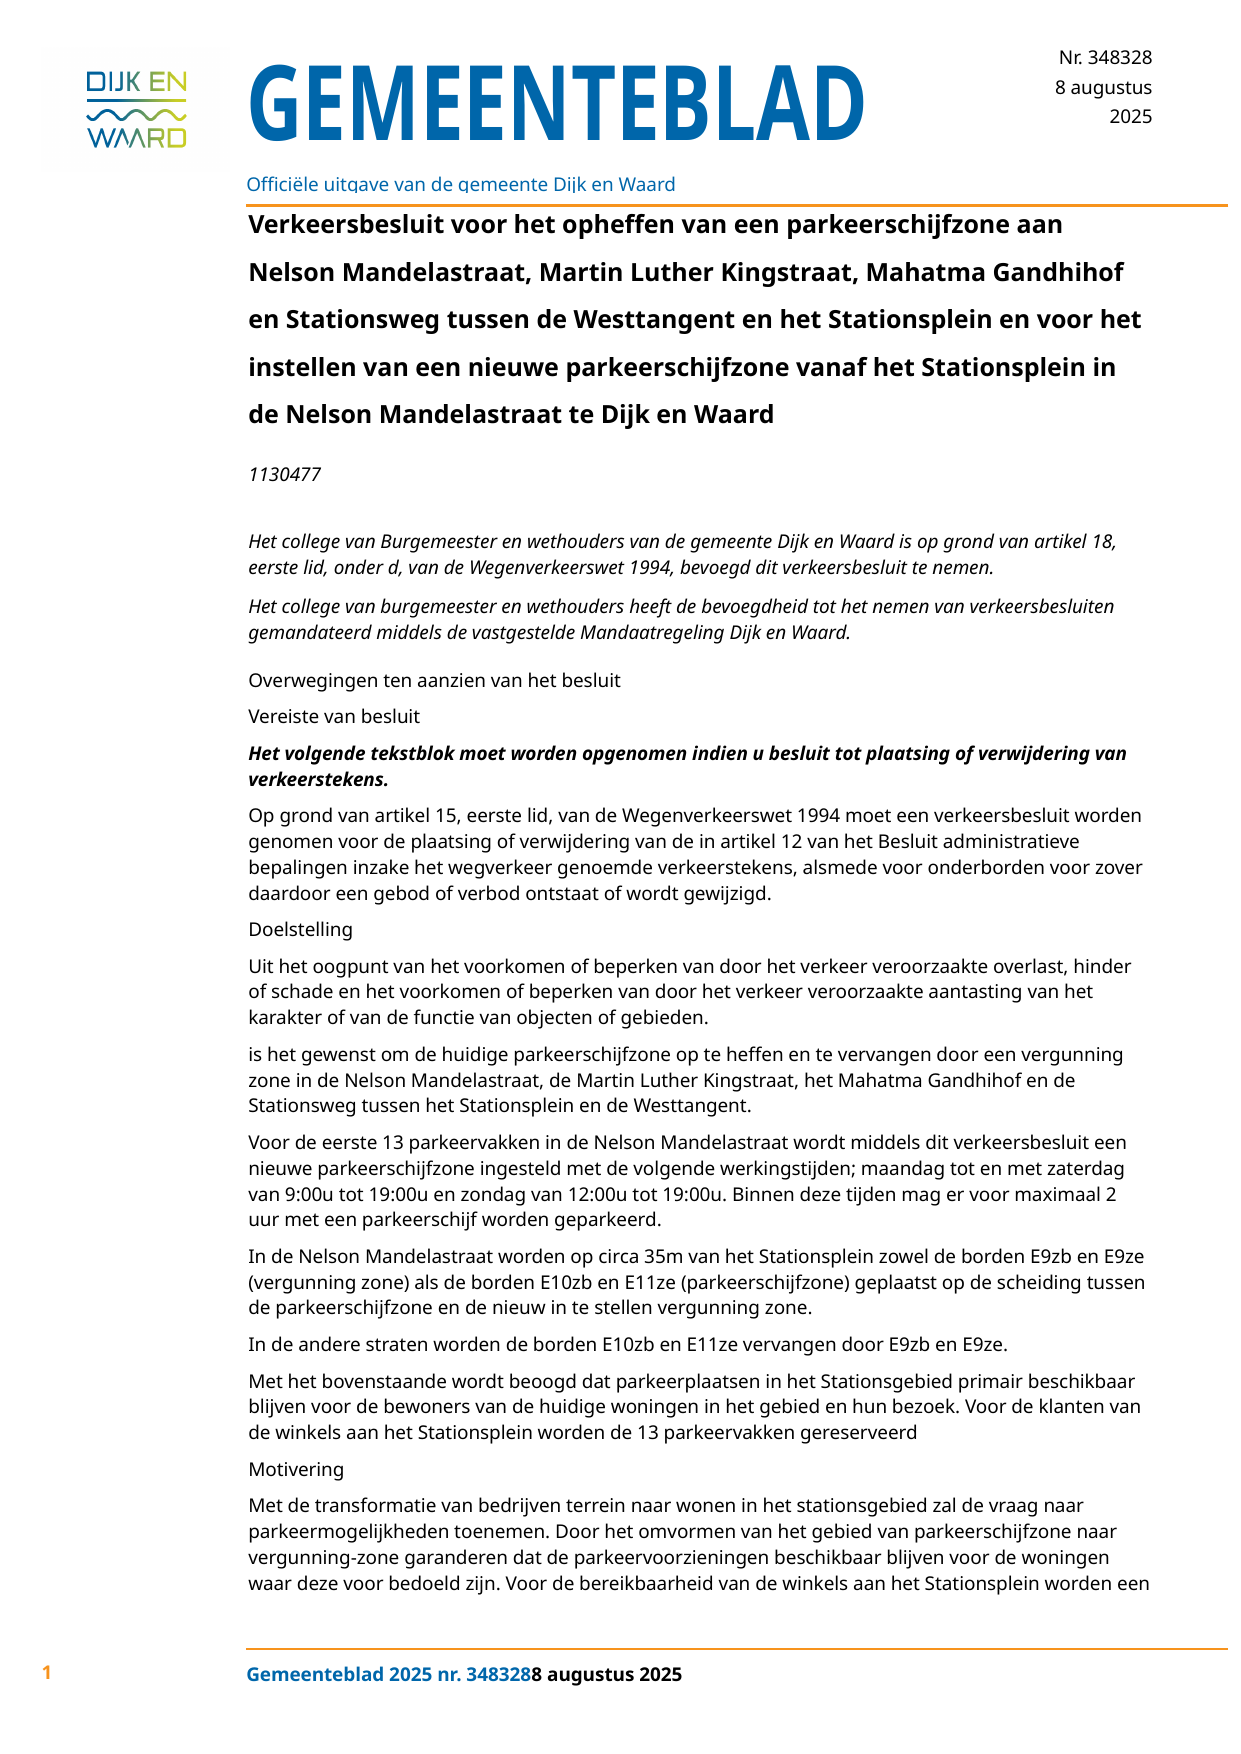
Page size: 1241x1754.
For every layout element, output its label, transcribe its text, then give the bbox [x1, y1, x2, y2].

text Doelstelling [248, 916, 1152, 942]
text Overwegingen ten aanzien van het besluit [248, 667, 1152, 692]
text Het volgende tekstblok moet worden opgenomen indien u besluit tot plaatsing of verwijdering van verkeerstekens. [248, 740, 1152, 792]
text In de Nelson Mandelastraat worden op circa 35m van het Stationsplein zowel de borden E9zb en E9ze (vergunning zone) als de borden E10zb en E11ze (parkeerschijfzone) geplaatst op de scheiding tussen de parkeerschijfzone en de nieuw in te stellen vergunning zone. [248, 1243, 1152, 1320]
picture [41, 47, 231, 172]
text is het gewenst om de huidige parkeerschijfzone op te heffen en te vervangen door een vergunning zone in de Nelson Mandelastraat, de Martin Luther Kingstraat, het Mahatma Gandhihof en de Stationsweg tussen het Stationsplein en de Westtangent. [248, 1041, 1152, 1118]
text Het college van burgemeester en wethouders heeft de bevoegdheid tot het nemen van verkeersbesluiten gemandateerd middels de vastgestelde Mandaatregeling Dijk en Waard. [248, 593, 1152, 645]
text Uit het oogpunt van het voorkomen of beperken van door het verkeer veroorzaakte overlast, hinder of schade en het voorkomen of beperken van door het verkeer veroorzaakte aantasting van het karakter of van de functie van objecten of gebieden. [248, 953, 1152, 1030]
text Op grond van artikel 15, eerste lid, van de Wegenverkeerswet 1994 moet een verkeersbesluit worden genomen voor de plaatsing of verwijdering van de in artikel 12 van het Besluit administratieve bepalingen inzake het wegverkeer genoemde verkeerstekens, alsmede voor onderborden voor zover daardoor een gebod of verbod ontstaat of wordt gewijzigd. [248, 802, 1152, 905]
text Verkeersbesluit voor het opheffen van een parkeerschijfzone aan Nelson Mandelastraat, Martin Luther Kingstraat, Mahatma Gandhihof en Stationsweg tussen de Westtangent en het Stationsplein en voor het instellen van een nieuwe parkeerschijfzone vanaf het Stationsplein in de Nelson Mandelastraat te Dijk en Waard [248, 207, 1152, 431]
text Met het bovenstaande wordt beoogd dat parkeerplaatsen in het Stationsgebied primair beschikbaar blijven voor de bewoners van de huidige woningen in het gebied en hun bezoek. Voor de klanten van de winkels aan het Stationsplein worden de 13 parkeervakken gereserveerd [248, 1368, 1152, 1445]
text Vereiste van besluit [248, 703, 1152, 729]
text Met de transformatie van bedrijven terrein naar wonen in het stationsgebied zal de vraag naar parkeermogelijkheden toenemen. Door het omvormen van het gebied van parkeerschijfzone naar vergunning-zone garanderen dat de parkeervoorzieningen beschikbaar blijven voor de woningen waar deze voor bedoeld zijn. Voor de bereikbaarheid van de winkels aan het Stationsplein worden een [248, 1493, 1152, 1596]
text 1130477 [248, 461, 1152, 486]
text Het college van Burgemeester en wethouders van de gemeente Dijk en Waard is op grond van artikel 18, eerste lid, onder d, van de Wegenverkeerswet 1994, bevoegd dit verkeersbesluit te nemen. [248, 528, 1152, 580]
text In de andere straten worden de borden E10zb en E11ze vervangen door E9zb en E9ze. [248, 1331, 1152, 1357]
text Voor de eerste 13 parkeervakken in de Nelson Mandelastraat wordt middels dit verkeersbesluit een nieuwe parkeerschijfzone ingesteld met de volgende werkingstijden; maandag tot en met zaterdag van 9:00u tot 19:00u en zondag van 12:00u tot 19:00u. Binnen deze tijden mag er voor maximaal 2 uur met een parkeerschijf worden geparkeerd. [248, 1129, 1152, 1232]
text Motivering [248, 1456, 1152, 1482]
